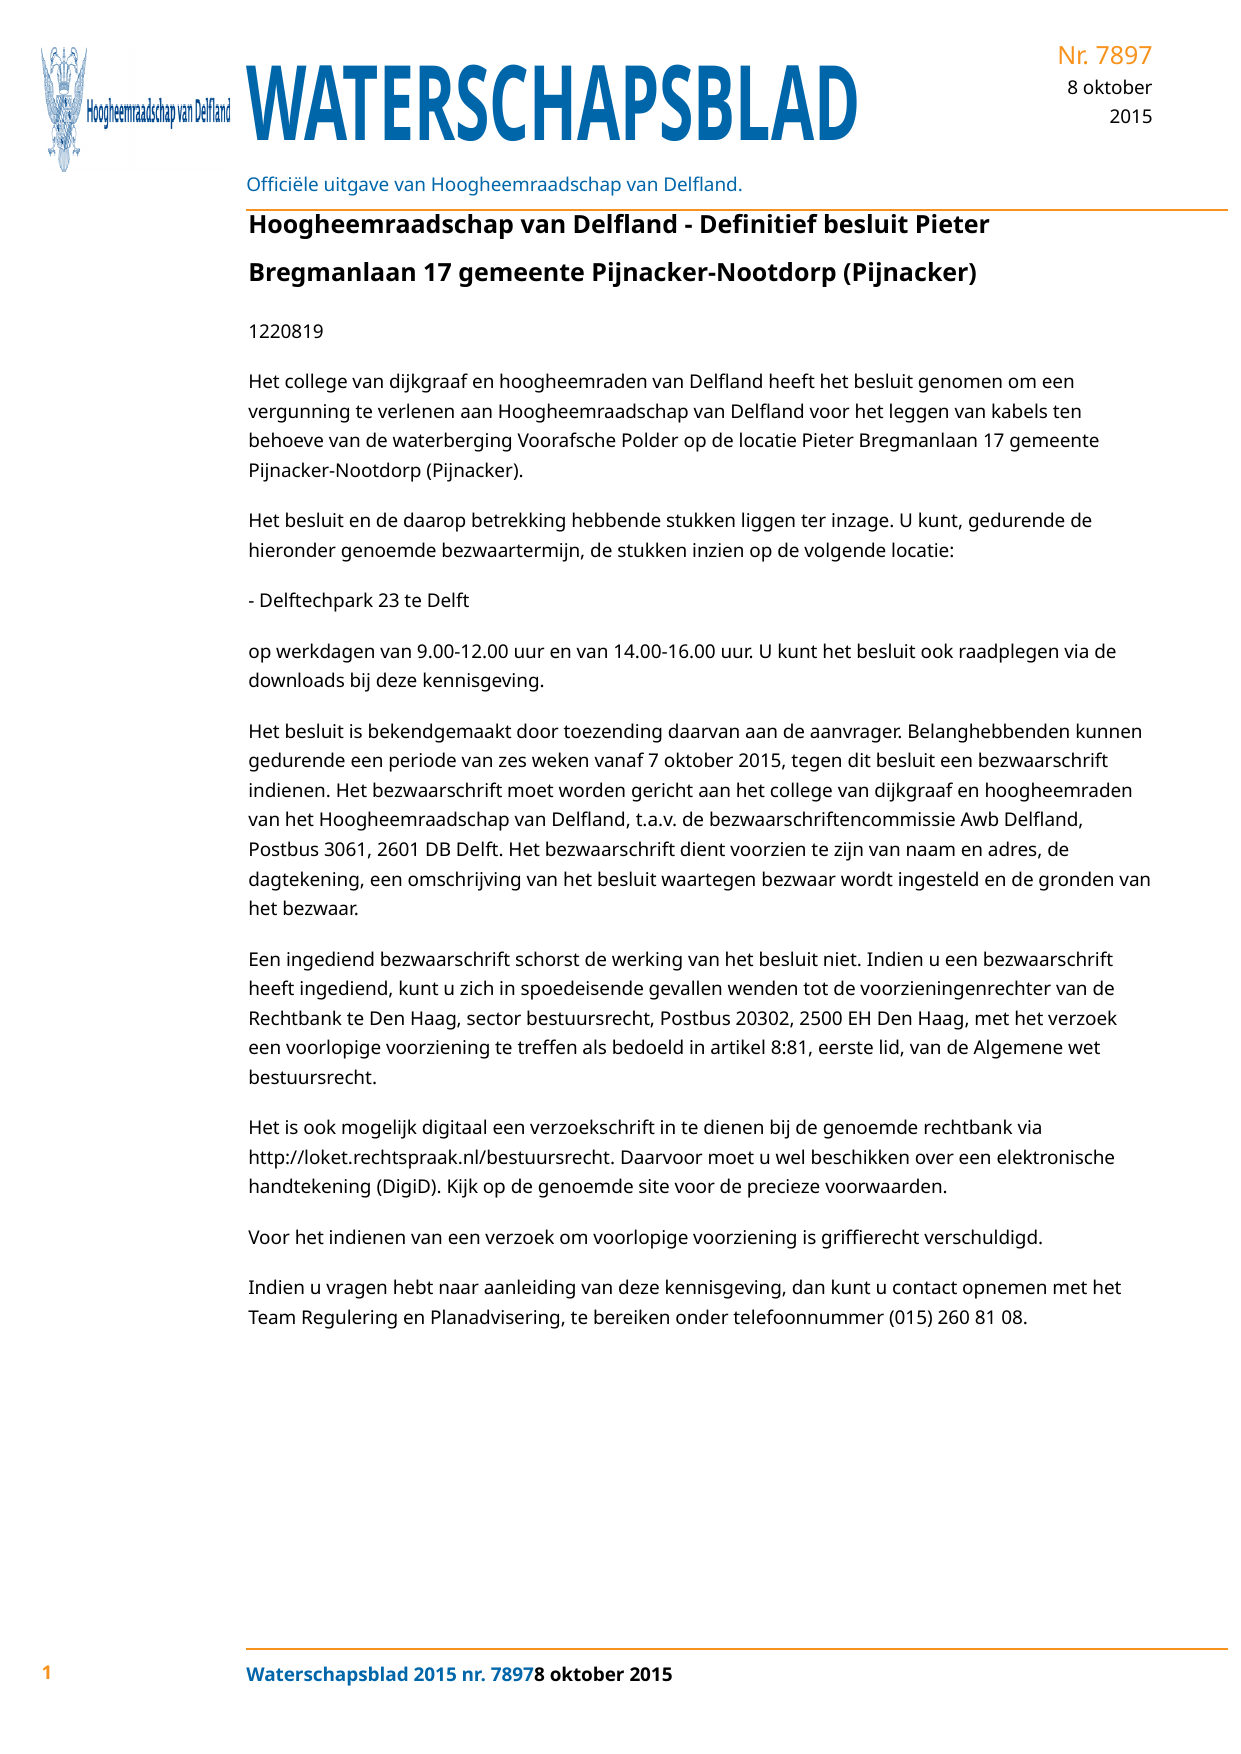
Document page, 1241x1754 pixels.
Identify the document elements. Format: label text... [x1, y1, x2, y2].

text Het is ook mogelijk digitaal een verzoekschrift in te dienen bij de genoemde rechtbank via http://loket.rechtspraak.nl/bestuursrecht. Daarvoor moet u wel beschikken over een elektronische handtekening (DigiD). Kijk op de genoemde site voor de precieze voorwaarden. [248, 1114, 1152, 1199]
text Het besluit is bekendgemaakt door toezending daarvan aan de aanvrager. Belanghebbenden kunnen gedurende een periode van zes weken vanaf 7 oktober 2015, tegen dit besluit een bezwaarschrift indienen. Het bezwaarschrift moet worden gericht aan het college van dijkgraaf en hoogheemraden van het Hoogheemraadschap van Delfland, t.a.v. de bezwaarschriftencommissie Awb Delfland, Postbus 3061, 2601 DB Delft. Het bezwaarschrift dient voorzien te zijn van naam en adres, de dagtekening, een omschrijving van het besluit waartegen bezwaar wordt ingesteld en de gronden van het bezwaar. [248, 718, 1152, 921]
text Indien u vragen hebt naar aanleiding van deze kennisgeving, dan kunt u contact opnemen met het Team Regulering en Planadvisering, te bereiken onder telefoonnummer (015) 260 81 08. [248, 1274, 1152, 1330]
picture [41, 47, 231, 172]
text Voor het indienen van een verzoek om voorlopige voorziening is griffierecht verschuldigd. [248, 1224, 1152, 1250]
text Het college van dijkgraaf en hoogheemraden van Delfland heeft het besluit genomen om een vergunning te verlenen aan Hoogheemraadschap van Delfland voor het leggen van kabels ten behoeve van de waterberging Voorafsche Polder op de locatie Pieter Bregmanlaan 17 gemeente Pijnacker-Nootdorp (Pijnacker). [248, 368, 1152, 483]
text op werkdagen van 9.00-12.00 uur en van 14.00-16.00 uur. U kunt het besluit ook raadplegen via de downloads bij deze kennisgeving. [248, 638, 1152, 693]
text - Delftechpark 23 te Delft [248, 587, 1152, 613]
text Een ingediend bezwaarschrift schorst de werking van het besluit niet. Indien u een bezwaarschrift heeft ingediend, kunt u zich in spoedeisende gevallen wenden tot de voorzieningenrechter van de Rechtbank te Den Haag, sector bestuursrecht, Postbus 20302, 2500 EH Den Haag, met het verzoek een voorlopige voorziening te treffen als bedoeld in artikel 8:81, eerste lid, van de Algemene wet bestuursrecht. [248, 946, 1152, 1090]
text Het besluit en de daarop betrekking hebbende stukken liggen ter inzage. U kunt, gedurende de hieronder genoemde bezwaartermijn, de stukken inzien op de volgende locatie: [248, 507, 1152, 563]
text 1220819 [248, 318, 1152, 344]
text Hoogheemraadschap van Delfland - Definitief besluit Pieter Bregmanlaan 17 gemeente Pijnacker-Nootdorp (Pijnacker) [248, 211, 1152, 288]
